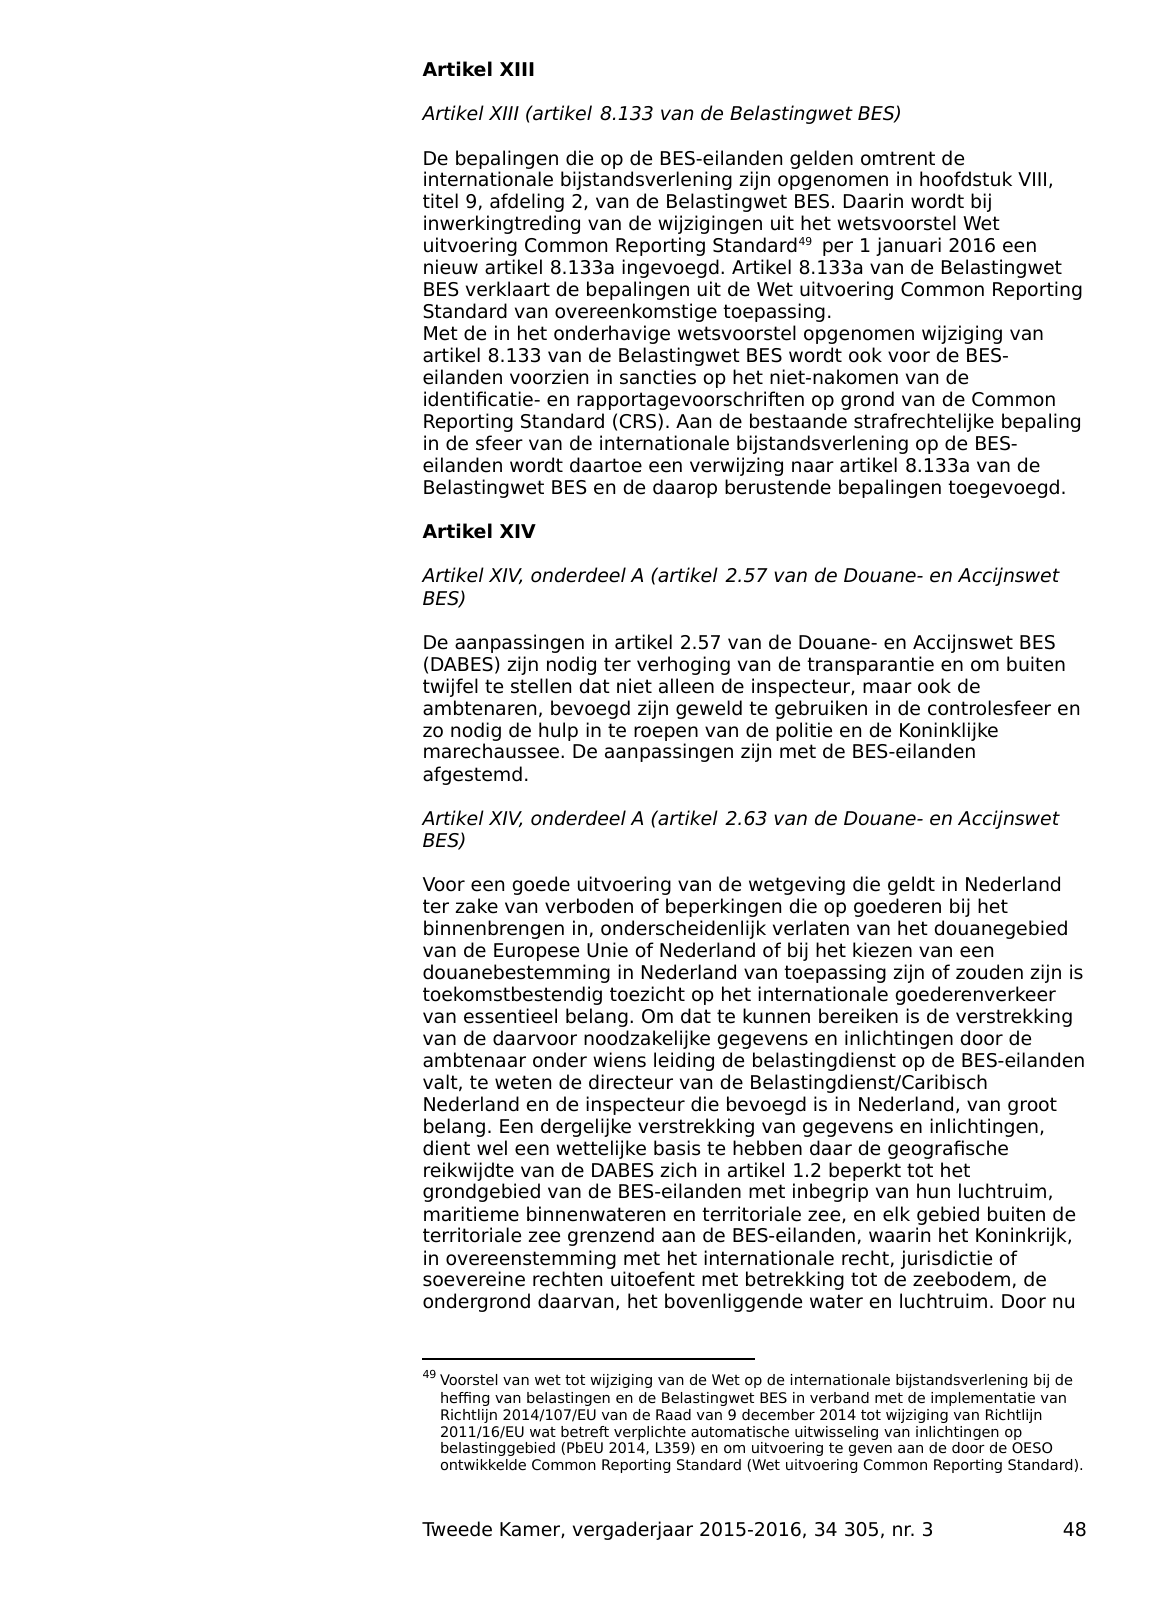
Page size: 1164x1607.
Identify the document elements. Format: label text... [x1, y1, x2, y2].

subtitle Artikel XIII (artikel 8.133 van de Belastingwet BES) [422, 103, 1087, 125]
text Voorstel van wet tot wijziging van de Wet op de internationale bijstandsverlening bij de heffing van belastingen en de Belastingwet BES in verband met de implementatie van Richtlijn 2014/107/EU van de Raad van 9 december 2014 tot wijziging van Richtlijn 2011/16/EU wat betreft verplichte automatische uitwisseling van inlichtingen op belastinggebied (PbEU 2014, L359) en om uitvoering te geven aan de door de OESO ontwikkelde Common Reporting Standard (Wet uitvoering Common Reporting Standard). [422, 1368, 1087, 1474]
text De aanpassingen in artikel 2.57 van de Douane- en Accijnswet BES (DABES) zijn nodig ter verhoging van de transparantie en om buiten twijfel te stellen dat niet alleen de inspecteur, maar ook de ambtenaren, bevoegd zijn geweld te gebruiken in de controlesfeer en zo nodig de hulp in te roepen van de politie en de Koninklijke marechaussee. De aanpassingen zijn met de BES-eilanden afgestemd. [422, 632, 1087, 785]
subtitle Artikel XIV [422, 521, 1087, 543]
text Met de in het onderhavige wetsvoorstel opgenomen wijziging van artikel 8.133 van de Belastingwet BES wordt ook voor de BES-eilanden voorzien in sancties op het niet-nakomen van de identificatie- en rapportagevoorschriften op grond van de Common Reporting Standard (CRS). Aan de bestaande strafrechtelijke bepaling in de sfeer van de internationale bijstandsverlening op de BES-eilanden wordt daartoe een verwijzing naar artikel 8.133a van de Belastingwet BES en de daarop berustende bepalingen toegevoegd. [422, 323, 1087, 499]
subtitle Artikel XIII [422, 59, 1087, 81]
text De bepalingen die op de BES-eilanden gelden omtrent de internationale bijstandsverlening zijn opgenomen in hoofdstuk VIII, titel 9, afdeling 2, van de Belastingwet BES. Daarin wordt bij inwerkingtreding van de wijzigingen uit het wetsvoorstel Wet uitvoering Common Reporting Standard per 1 januari 2016 een nieuw artikel 8.133a ingevoegd. Artikel 8.133a van de Belastingwet BES verklaart de bepalingen uit de Wet uitvoering Common Reporting Standard van overeenkomstige toepassing. [422, 147, 1087, 323]
subtitle Artikel XIV, onderdeel A (artikel 2.63 van de Douane- en Accijnswet BES) [422, 808, 1087, 852]
subtitle Artikel XIV, onderdeel A (artikel 2.57 van de Douane- en Accijnswet BES) [422, 565, 1087, 609]
text Voor een goede uitvoering van de wetgeving die geldt in Nederland ter zake van verboden of beperkingen die op goederen bij het binnenbrengen in, onderscheidenlijk verlaten van het douanegebied van de Europese Unie of Nederland of bij het kiezen van een douanebestemming in Nederland van toepassing zijn of zouden zijn is toekomstbestendig toezicht op het internationale goederenverkeer van essentieel belang. Om dat te kunnen bereiken is de verstrekking van de daarvoor noodzakelijke gegevens en inlichtingen door de ambtenaar onder wiens leiding de belastingdienst op de BES-eilanden valt, te weten de directeur van de Belastingdienst/Caribisch Nederland en de inspecteur die bevoegd is in Nederland, van groot belang. Een dergelijke verstrekking van gegevens en inlichtingen, dient wel een wettelijke basis te hebben daar de geografische reikwijdte van de DABES zich in artikel 1.2 beperkt tot het grondgebied van de BES-eilanden met inbegrip van hun luchtruim, maritieme binnenwateren en territoriale zee, en elk gebied buiten de territoriale zee grenzend aan de BES-eilanden, waarin het Koninkrijk, in overeenstemming met het internationale recht, jurisdictie of soevereine rechten uitoefent met betrekking tot de zeebodem, de ondergrond daarvan, het bovenliggende water en luchtruim. Door nu [422, 874, 1087, 1313]
